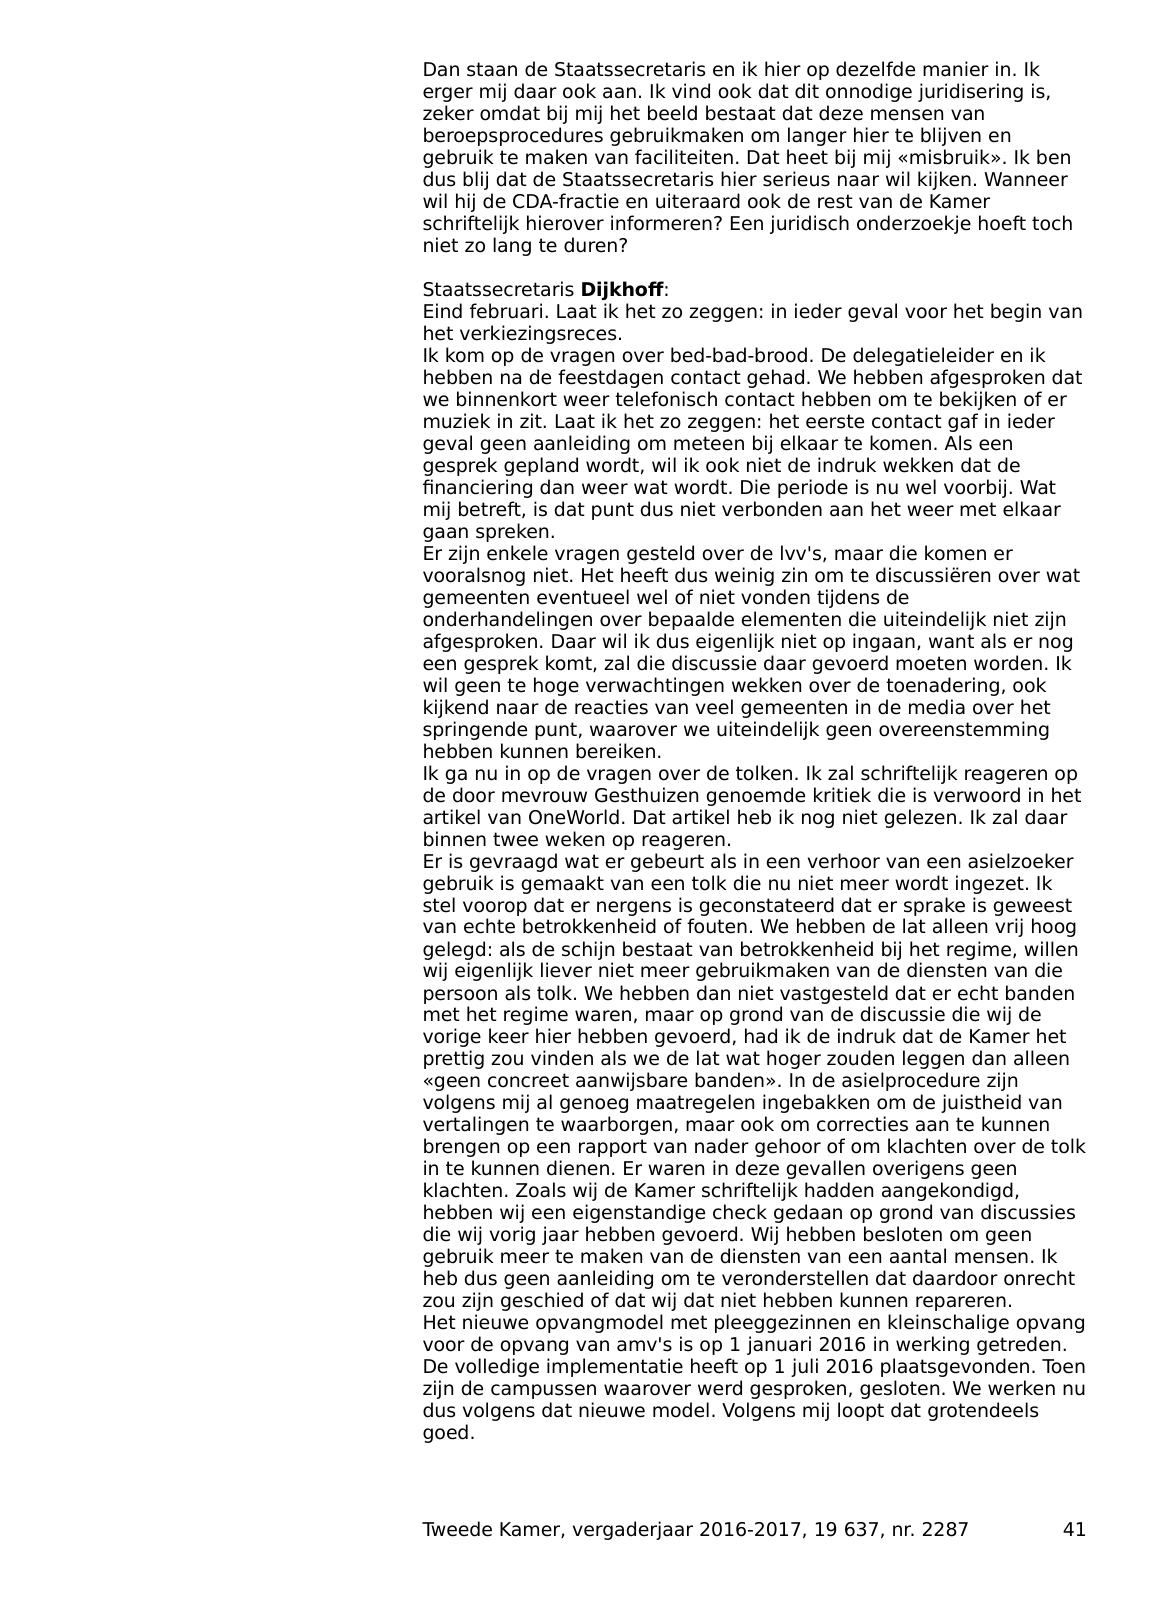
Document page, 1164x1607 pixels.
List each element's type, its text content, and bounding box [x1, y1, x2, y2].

text Ik ga nu in op de vragen over de tolken. Ik zal schriftelijk reageren op de door mevrouw Gesthuizen genoemde kritiek die is verwoord in het artikel van OneWorld. Dat artikel heb ik nog niet gelezen. Ik zal daar binnen twee weken op reageren. [422, 763, 1087, 851]
text Dan staan de Staatssecretaris en ik hier op dezelfde manier in. Ik erger mij daar ook aan. Ik vind ook dat dit onnodige juridisering is, zeker omdat bij mij het beeld bestaat dat deze mensen van beroepsprocedures gebruikmaken om langer hier te blijven en gebruik te maken van faciliteiten. Dat heet bij mij «misbruik». Ik ben dus blij dat de Staatssecretaris hier serieus naar wil kijken. Wanneer wil hij de CDA-fractie en uiteraard ook de rest van de Kamer schriftelijk hierover informeren? Een juridisch onderzoekje hoeft toch niet zo lang te duren? [422, 59, 1087, 257]
text Staatssecretaris Dijkhoff: [422, 279, 1087, 301]
text Er is gevraagd wat er gebeurt als in een verhoor van een asielzoeker gebruik is gemaakt van een tolk die nu niet meer wordt ingezet. Ik stel voorop dat er nergens is geconstateerd dat er sprake is geweest van echte betrokkenheid of fouten. We hebben de lat alleen vrij hoog gelegd: als de schijn bestaat van betrokkenheid bij het regime, willen wij eigenlijk liever niet meer gebruikmaken van de diensten van die persoon als tolk. We hebben dan niet vastgesteld dat er echt banden met het regime waren, maar op grond van de discussie die wij de vorige keer hier hebben gevoerd, had ik de indruk dat de Kamer het prettig zou vinden als we de lat wat hoger zouden leggen dan alleen «geen concreet aanwijsbare banden». In de asielprocedure zijn volgens mij al genoeg maatregelen ingebakken om de juistheid van vertalingen te waarborgen, maar ook om correcties aan te kunnen brengen op een rapport van nader gehoor of om klachten over de tolk in te kunnen dienen. Er waren in deze gevallen overigens geen klachten. Zoals wij de Kamer schriftelijk hadden aangekondigd, hebben wij een eigenstandige check gedaan op grond van discussies die wij vorig jaar hebben gevoerd. Wij hebben besloten om geen gebruik meer te maken van de diensten van een aantal mensen. Ik heb dus geen aanleiding om te veronderstellen dat daardoor onrecht zou zijn geschied of dat wij dat niet hebben kunnen repareren. [422, 851, 1087, 1312]
text Eind februari. Laat ik het zo zeggen: in ieder geval voor het begin van het verkiezingsreces. [422, 301, 1087, 345]
text Ik kom op de vragen over bed-bad-brood. De delegatieleider en ik hebben na de feestdagen contact gehad. We hebben afgesproken dat we binnenkort weer telefonisch contact hebben om te bekijken of er muziek in zit. Laat ik het zo zeggen: het eerste contact gaf in ieder geval geen aanleiding om meteen bij elkaar te komen. Als een gesprek gepland wordt, wil ik ook niet de indruk wekken dat de financiering dan weer wat wordt. Die periode is nu wel voorbij. Wat mij betreft, is dat punt dus niet verbonden aan het weer met elkaar gaan spreken. [422, 345, 1087, 543]
text Het nieuwe opvangmodel met pleeggezinnen en kleinschalige opvang voor de opvang van amv's is op 1 januari 2016 in werking getreden. De volledige implementatie heeft op 1 juli 2016 plaatsgevonden. Toen zijn de campussen waarover werd gesproken, gesloten. We werken nu dus volgens dat nieuwe model. Volgens mij loopt dat grotendeels goed. [422, 1312, 1087, 1444]
text Er zijn enkele vragen gesteld over de lvv's, maar die komen er vooralsnog niet. Het heeft dus weinig zin om te discussiëren over wat gemeenten eventueel wel of niet vonden tijdens de onderhandelingen over bepaalde elementen die uiteindelijk niet zijn afgesproken. Daar wil ik dus eigenlijk niet op ingaan, want als er nog een gesprek komt, zal die discussie daar gevoerd moeten worden. Ik wil geen te hoge verwachtingen wekken over de toenadering, ook kijkend naar de reacties van veel gemeenten in de media over het springende punt, waarover we uiteindelijk geen overeenstemming hebben kunnen bereiken. [422, 543, 1087, 763]
